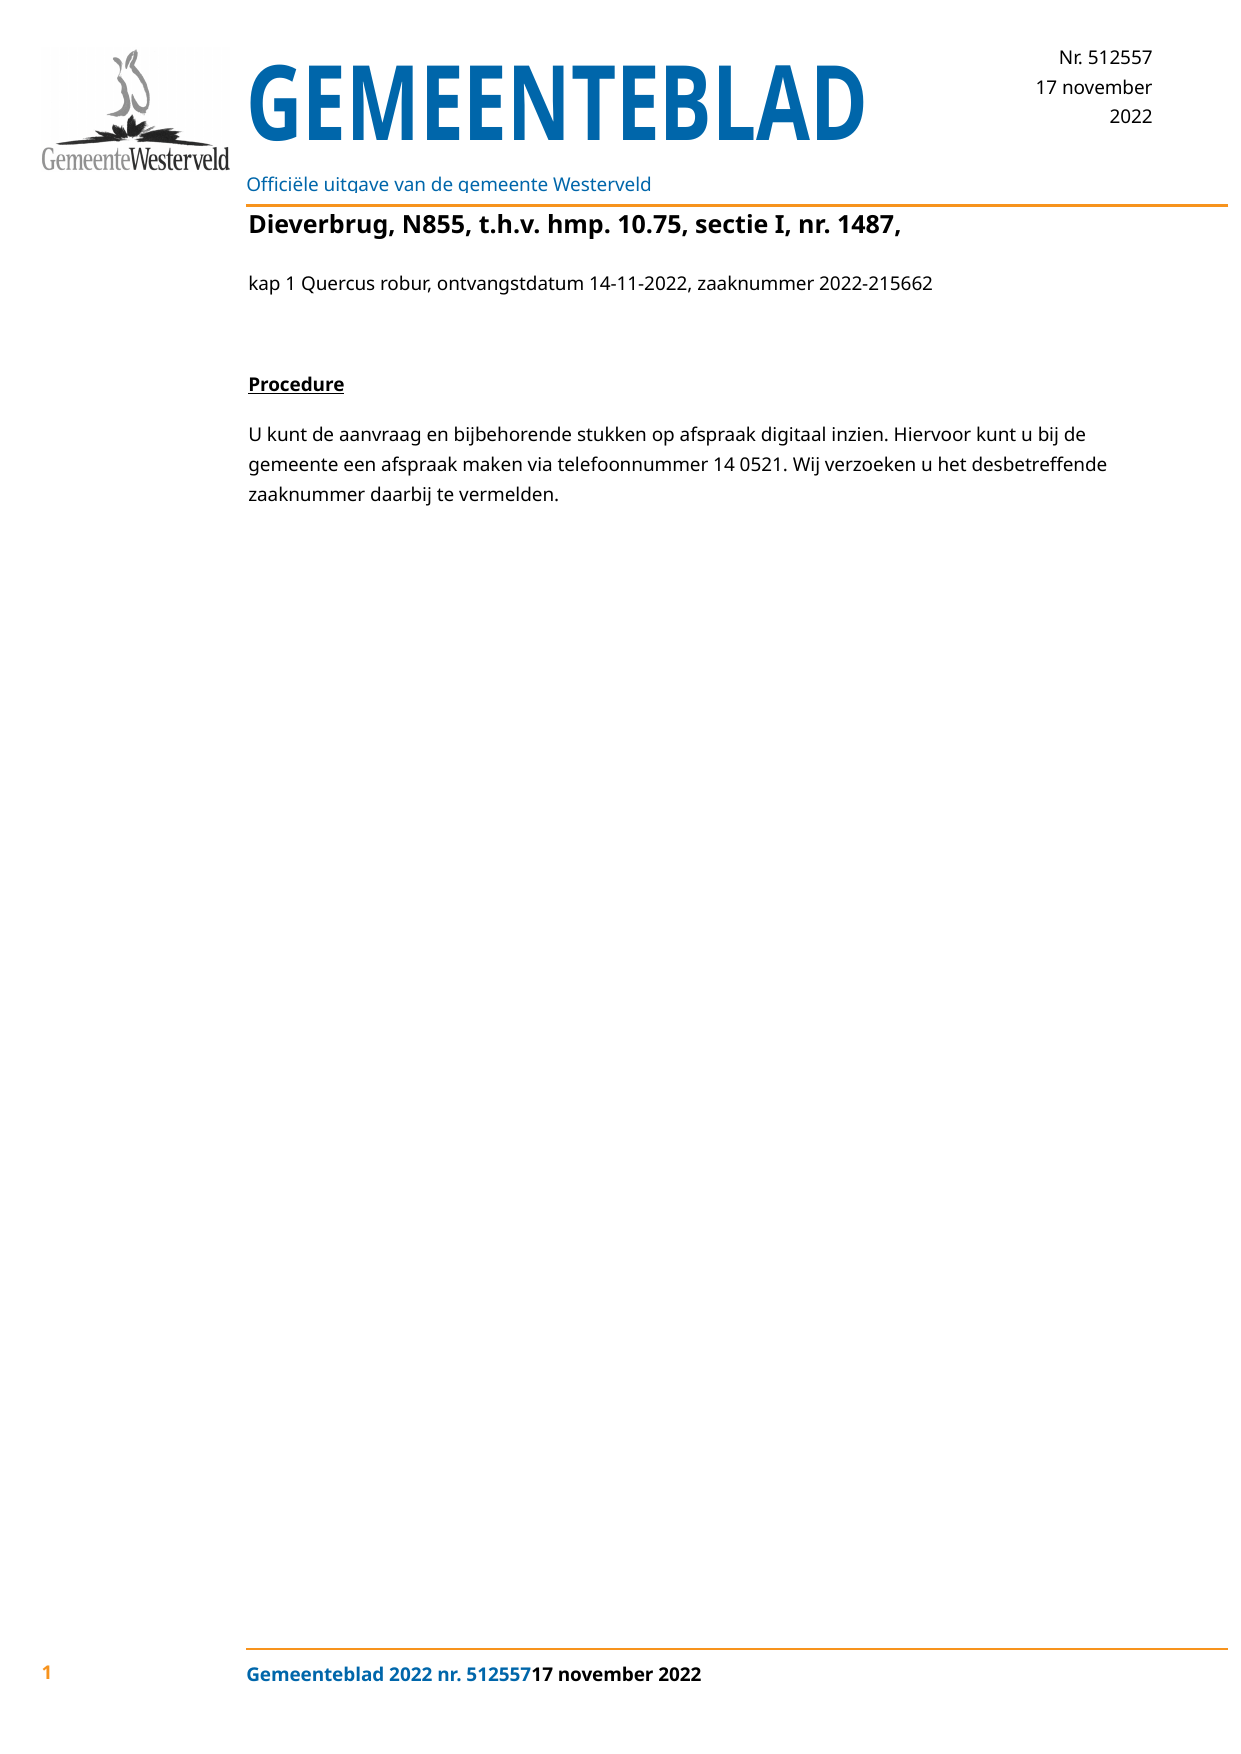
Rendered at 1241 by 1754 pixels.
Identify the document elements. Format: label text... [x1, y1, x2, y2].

text kap 1 Quercus robur, ontvangstdatum 14-11-2022, zaaknummer 2022-215662 [248, 270, 1152, 296]
text Procedure [248, 371, 1152, 397]
text Dieverbrug, N855, t.h.v. hmp. 10.75, sectie I, nr. 1487, [248, 207, 1152, 241]
picture [41, 47, 231, 172]
text U kunt de aanvraag en bijbehorende stukken op afspraak digitaal inzien. Hiervoor kunt u bij de gemeente een afspraak maken via telefoonnummer 14 0521. Wij verzoeken u het desbetreffende zaaknummer daarbij te vermelden. [248, 422, 1152, 506]
